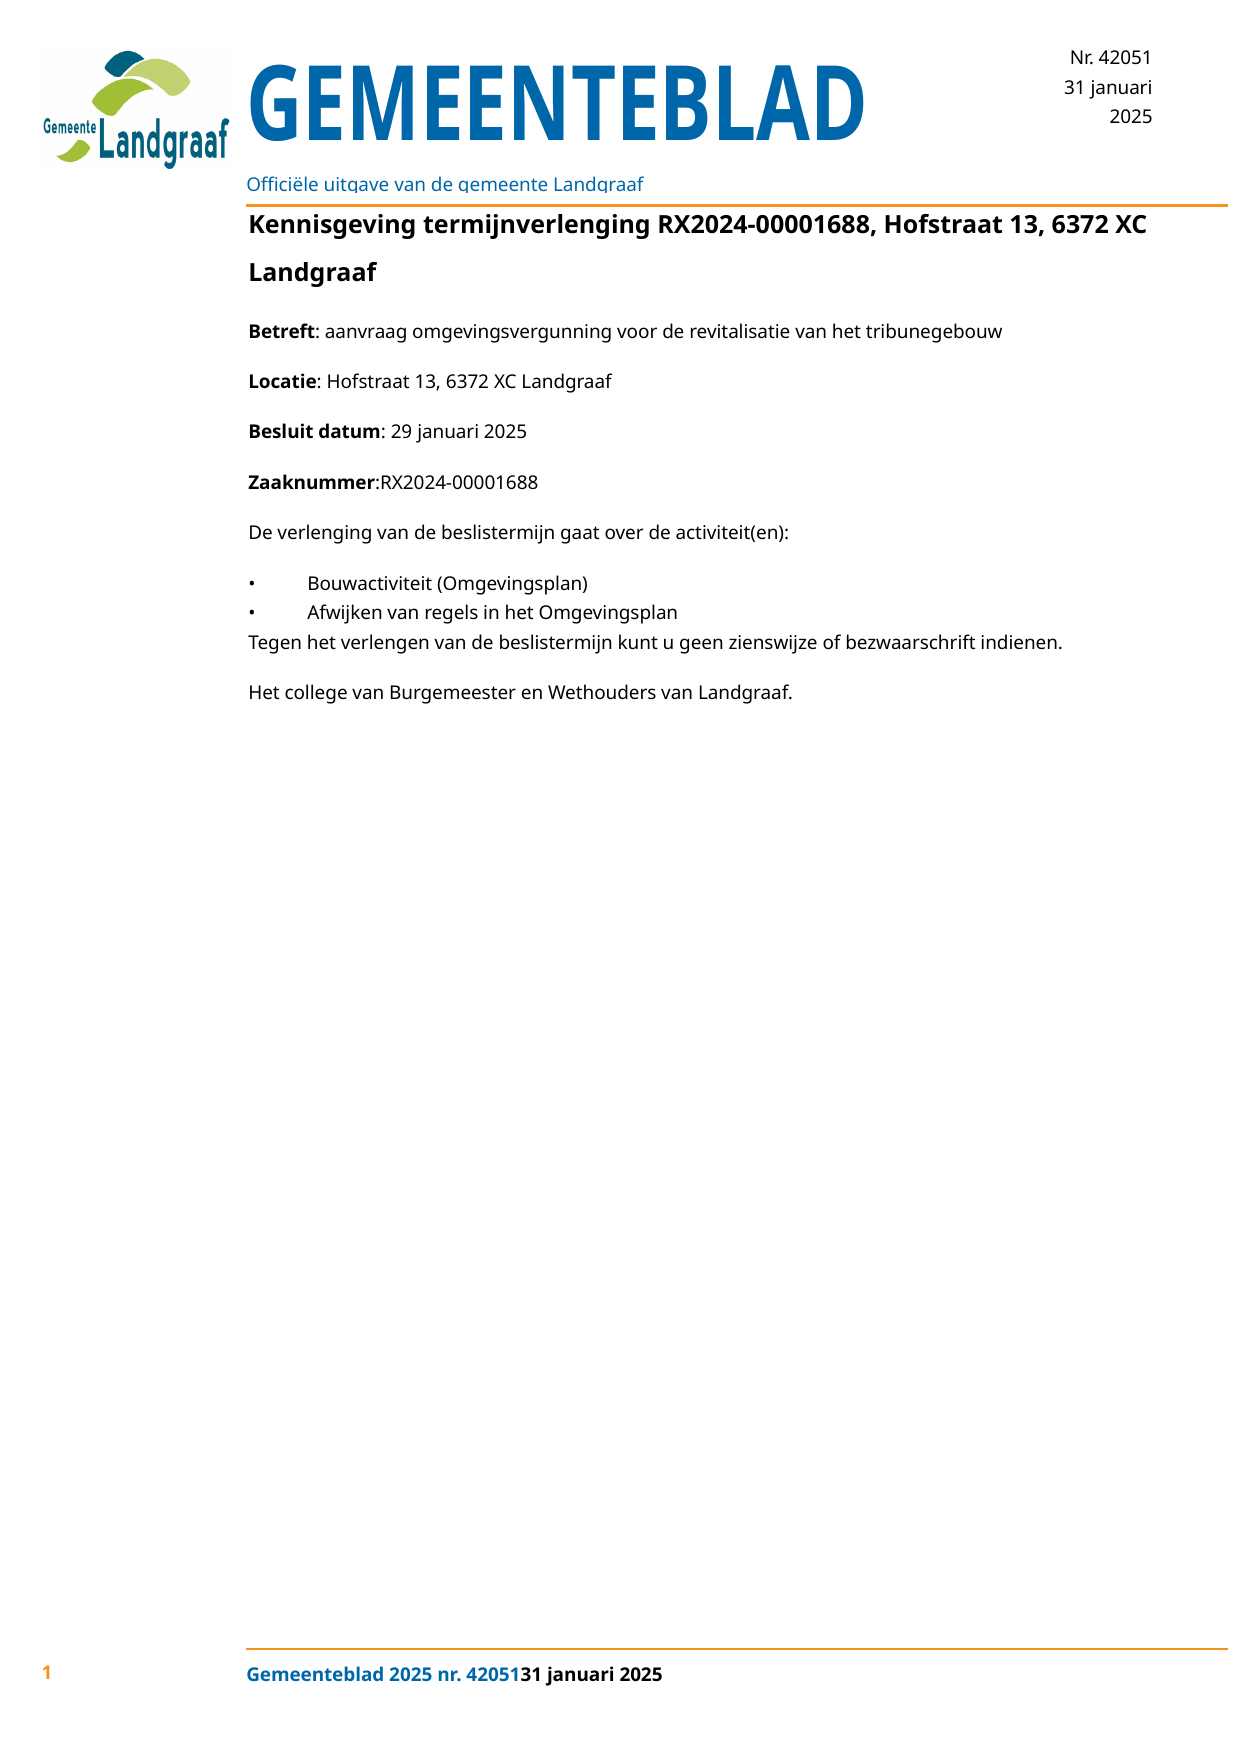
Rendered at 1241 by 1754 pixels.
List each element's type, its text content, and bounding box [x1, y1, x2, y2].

text Het college van Burgemeester en Wethouders van Landgraaf. [248, 679, 1152, 705]
text Locatie: Hofstraat 13, 6372 XC Landgraaf [248, 368, 1152, 394]
list Afwijken van regels in het Omgevingsplan [248, 599, 1152, 625]
text Besluit datum: 29 januari 2025 [248, 419, 1152, 444]
text Kennisgeving termijnverlenging RX2024-00001688, Hofstraat 13, 6372 XC Landgraaf [248, 207, 1152, 288]
text Zaaknummer:RX2024-00001688 [248, 469, 1152, 495]
list Bouwactiviteit (Omgevingsplan) [248, 570, 1152, 596]
text De verlenging van de beslistermijn gaat over de activiteit(en): [248, 519, 1152, 545]
text Tegen het verlengen van de beslistermijn kunt u geen zienswijze of bezwaarschrift indienen. [248, 629, 1152, 655]
text Betreft: aanvraag omgevingsvergunning voor de revitalisatie van het tribunegebouw [248, 318, 1152, 344]
picture [41, 47, 231, 172]
